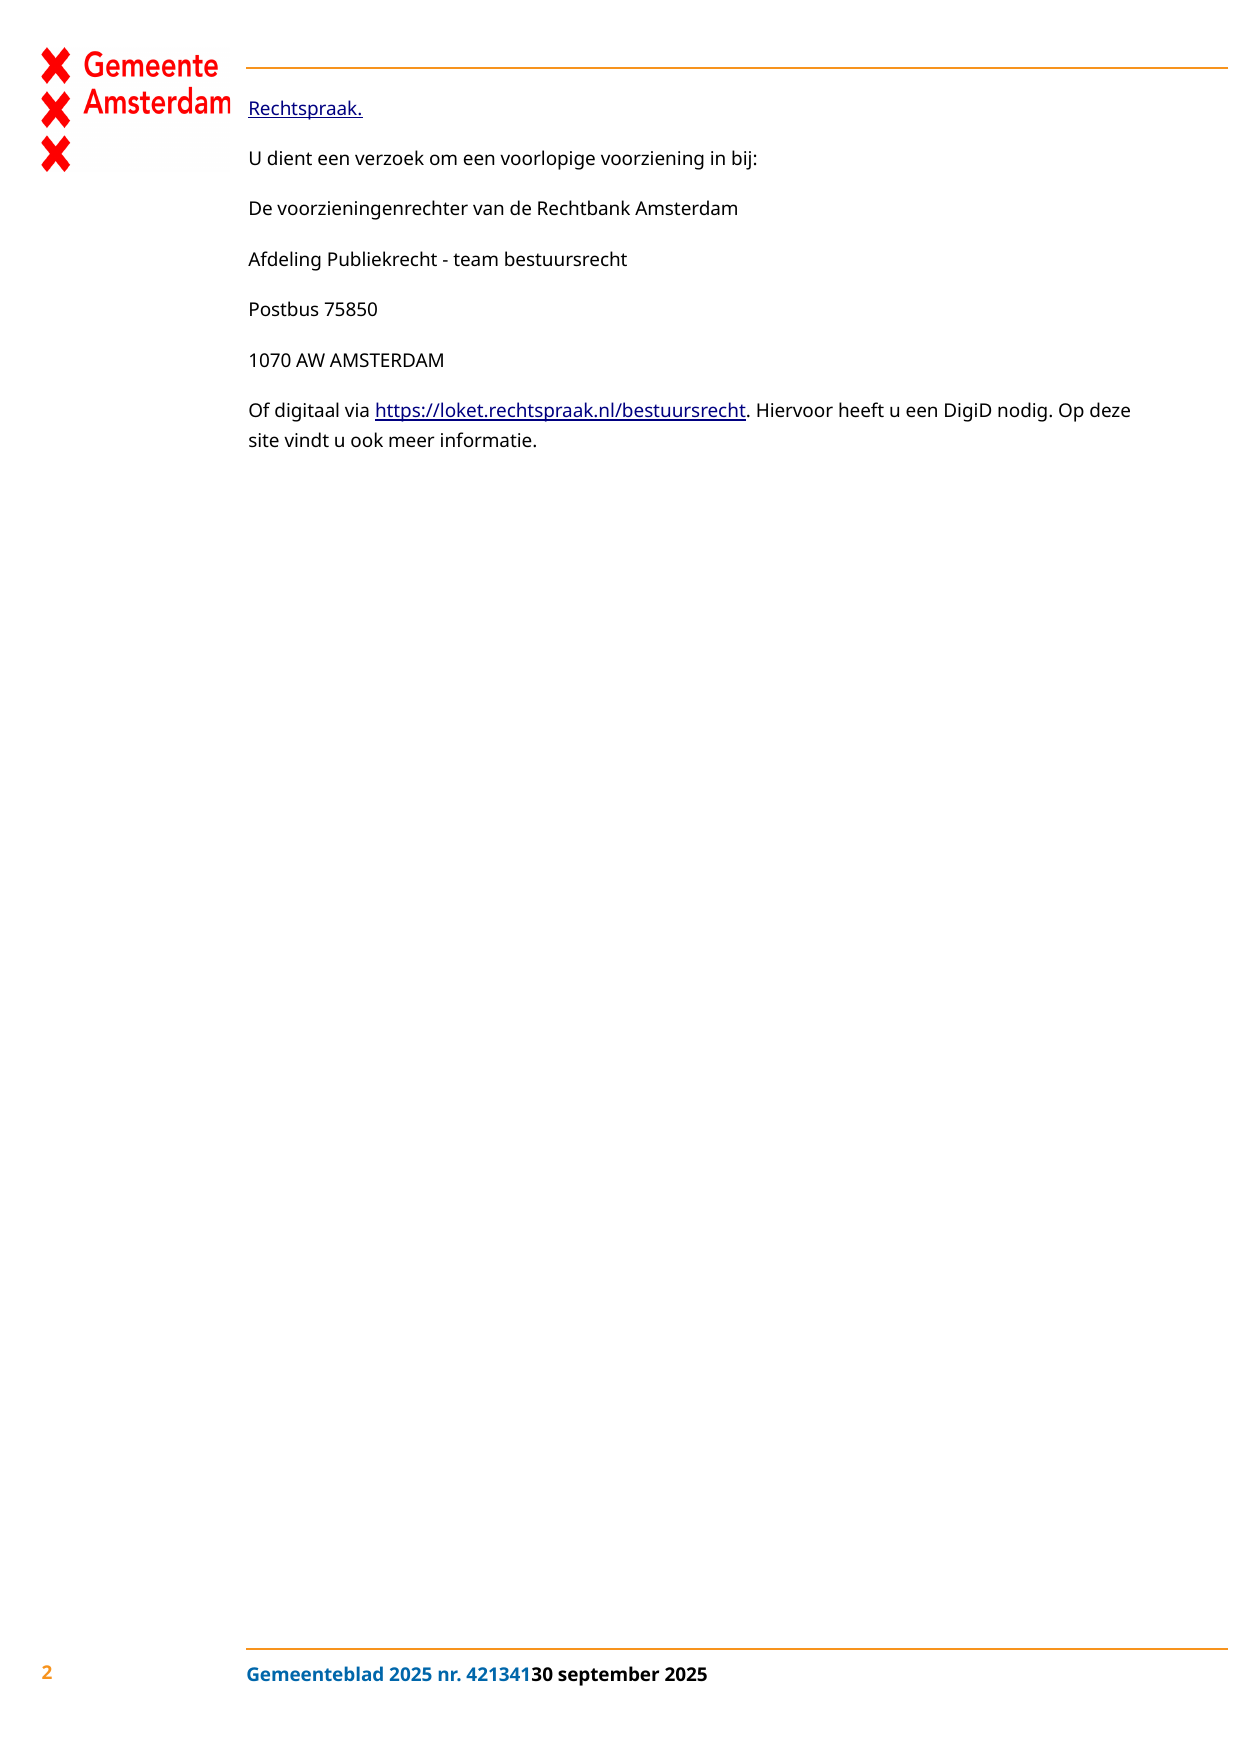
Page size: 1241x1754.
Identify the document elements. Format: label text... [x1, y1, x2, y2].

text Postbus 75850 [248, 296, 1152, 322]
text 1070 AW AMSTERDAM [248, 347, 1152, 373]
picture [41, 47, 231, 172]
text Rechtspraak. [248, 95, 1152, 121]
text Afdeling Publiekrecht - team bestuursrecht [248, 246, 1152, 272]
text U dient een verzoek om een voorlopige voorziening in bij: [248, 145, 1152, 171]
text De voorzieningenrechter van de Rechtbank Amsterdam [248, 196, 1152, 221]
text Of digitaal via https://loket.rechtspraak.nl/bestuursrecht. Hiervoor heeft u een DigiD nodig. Op deze site vindt u ook meer informatie. [248, 397, 1152, 453]
